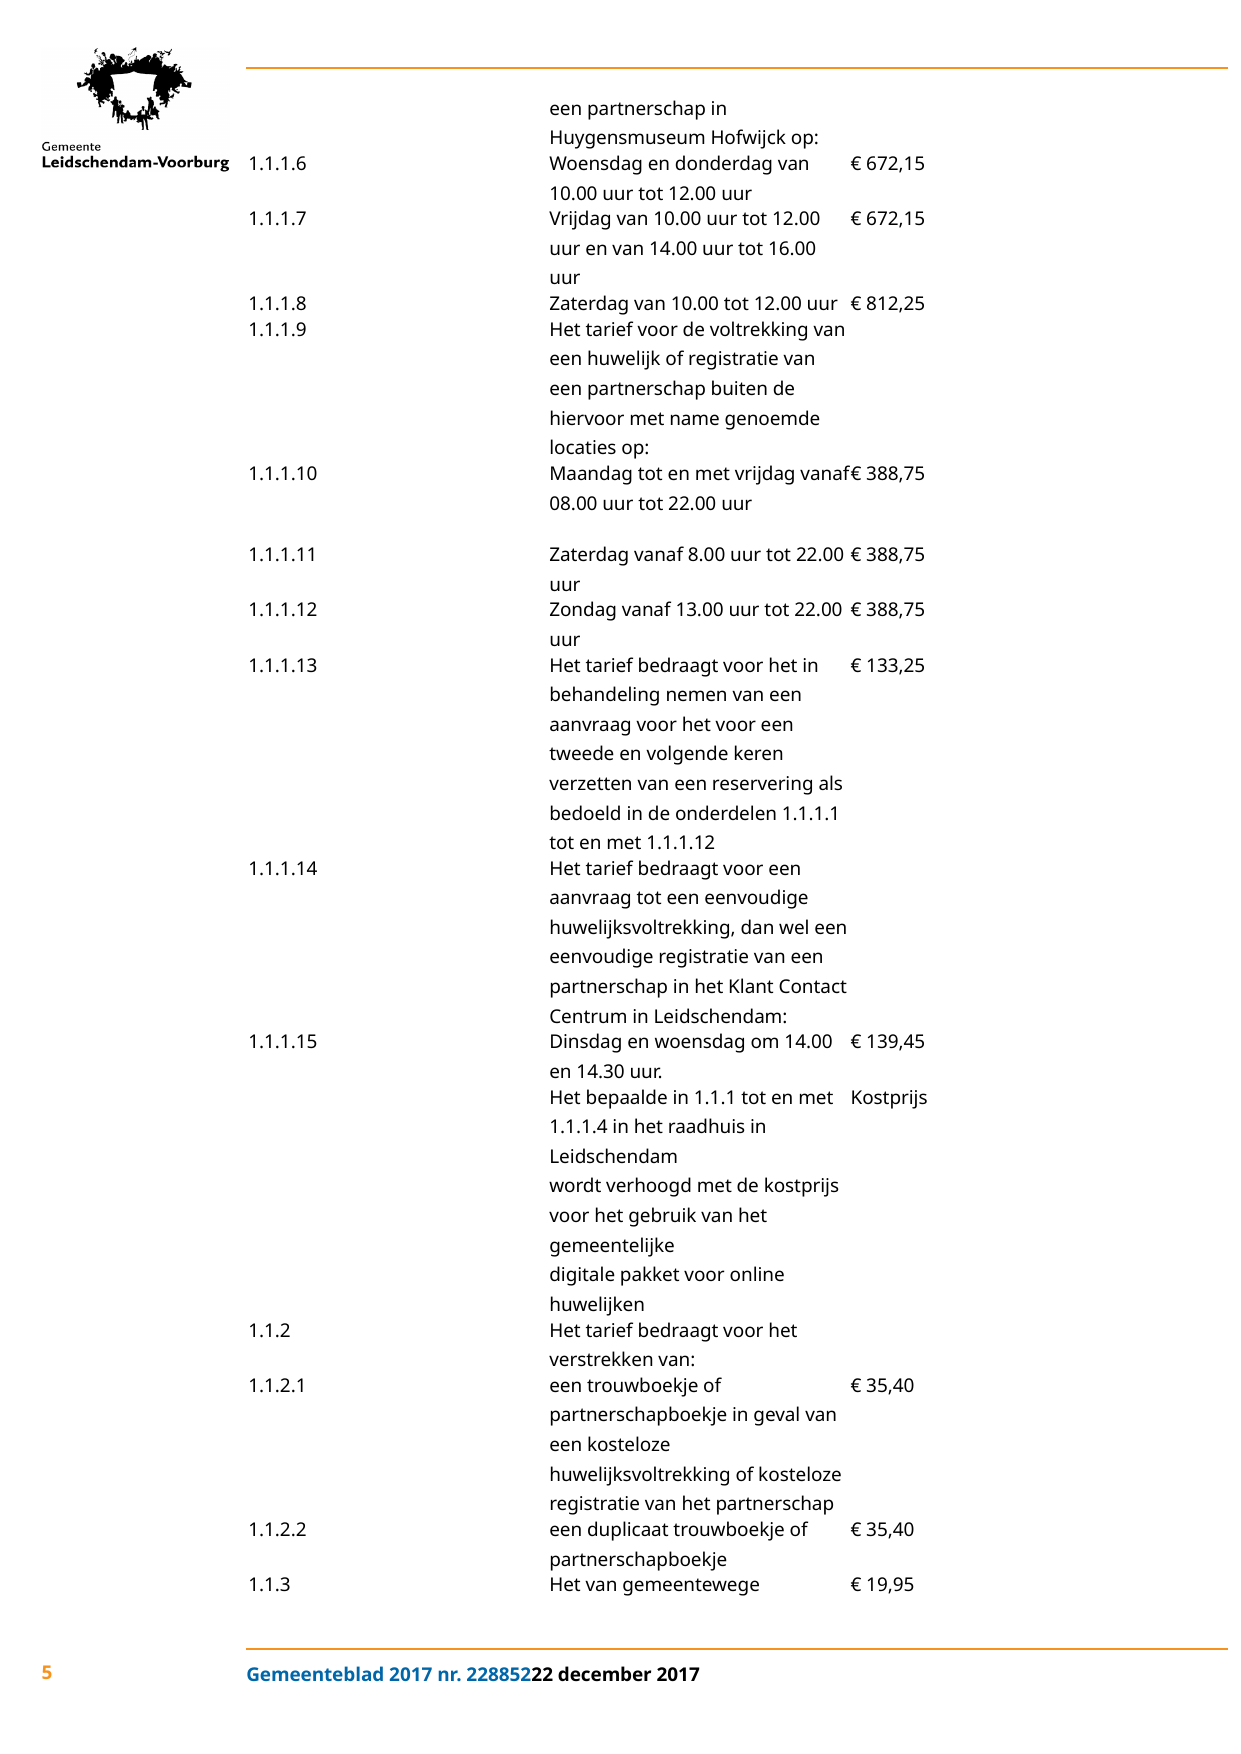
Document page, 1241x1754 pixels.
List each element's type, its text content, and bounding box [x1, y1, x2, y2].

table_cell [850, 316, 1152, 460]
table_cell 1.1.1.15 [248, 1029, 549, 1084]
table_cell 1.1.1.8 [248, 290, 549, 316]
table_cell [248, 1084, 549, 1317]
table_cell € 672,15 [850, 205, 1152, 290]
table_cell Het tarief bedraagt voor het in behandeling nemen van een aanvraag voor het voor een tweede en volgende keren verzetten van een reservering als bedoeld in de onderdelen 1.1.1.1 tot en met 1.1.1.12 [549, 652, 850, 855]
table_cell € 388,75 [850, 541, 1152, 596]
table_cell 1.1.1.12 [248, 596, 549, 652]
table_cell Zondag vanaf 13.00 uur tot 22.00 uur [549, 596, 850, 652]
table_cell € 388,75 [850, 596, 1152, 652]
table_cell [248, 515, 549, 541]
picture [41, 47, 231, 172]
table_cell 1.1.1.13 [248, 652, 549, 855]
table_cell Het tarief voor de voltrekking van een huwelijk of registratie van een partnerschap buiten de hiervoor met name genoemde locaties op: [549, 316, 850, 460]
table_cell Maandag tot en met vrijdag vanaf 08.00 uur tot 22.00 uur [549, 460, 850, 515]
table_cell Zaterdag van 10.00 tot 12.00 uur [549, 290, 850, 316]
table_cell Vrijdag van 10.00 uur tot 12.00 uur en van 14.00 uur tot 16.00 uur [549, 205, 850, 290]
table_cell Het van gemeentewege [549, 1571, 850, 1597]
table_cell € 388,75 [850, 460, 1152, 515]
table_cell [248, 95, 549, 150]
table_cell Het tarief bedraagt voor een aanvraag tot een eenvoudige huwelijksvoltrekking, dan wel een eenvoudige registratie van een partnerschap in het Klant Contact Centrum in Leidschendam: [549, 855, 850, 1029]
table_cell € 19,95 [850, 1571, 1152, 1597]
table_cell 1.1.2.1 [248, 1372, 549, 1516]
table_cell 1.1.1.9 [248, 316, 549, 460]
table_cell [850, 515, 1152, 541]
table_cell € 139,45 [850, 1029, 1152, 1084]
table_cell een duplicaat trouwboekje of partnerschapboekje [549, 1516, 850, 1571]
table_cell 1.1.1.7 [248, 205, 549, 290]
table_cell € 672,15 [850, 150, 1152, 205]
table_cell een partnerschap in Huygensmuseum Hofwijck op: [549, 95, 850, 150]
table_cell Dinsdag en woensdag om 14.00 en 14.30 uur. [549, 1029, 850, 1084]
table_cell 1.1.3 [248, 1571, 549, 1597]
table_cell Kostprijs [850, 1084, 1152, 1317]
table_cell 1.1.2 [248, 1317, 549, 1372]
table_cell 1.1.2.2 [248, 1516, 549, 1571]
table_cell Het tarief bedraagt voor het verstrekken van: [549, 1317, 850, 1372]
table_cell [850, 95, 1152, 150]
table_cell Het bepaalde in 1.1.1 tot en met 1.1.1.4 in het raadhuis in Leidschendam wordt verhoogd met de kostprijs voor het gebruik van het gemeentelijke digitale pakket voor online huwelijken [549, 1084, 850, 1317]
table_cell € 133,25 [850, 652, 1152, 855]
table_cell 1.1.1.6 [248, 150, 549, 205]
table_cell € 35,40 [850, 1372, 1152, 1516]
table_cell 1.1.1.10 [248, 460, 549, 515]
table_cell Woensdag en donderdag van 10.00 uur tot 12.00 uur [549, 150, 850, 205]
table_cell € 35,40 [850, 1516, 1152, 1571]
table_cell [850, 1317, 1152, 1372]
table_cell een trouwboekje of partnerschapboekje in geval van een kosteloze huwelijksvoltrekking of kosteloze registratie van het partnerschap [549, 1372, 850, 1516]
table_cell [850, 855, 1152, 1029]
table_cell 1.1.1.14 [248, 855, 549, 1029]
table_cell € 812,25 [850, 290, 1152, 316]
table_cell [549, 515, 850, 541]
table_cell Zaterdag vanaf 8.00 uur tot 22.00 uur [549, 541, 850, 596]
table_cell 1.1.1.11 [248, 541, 549, 596]
